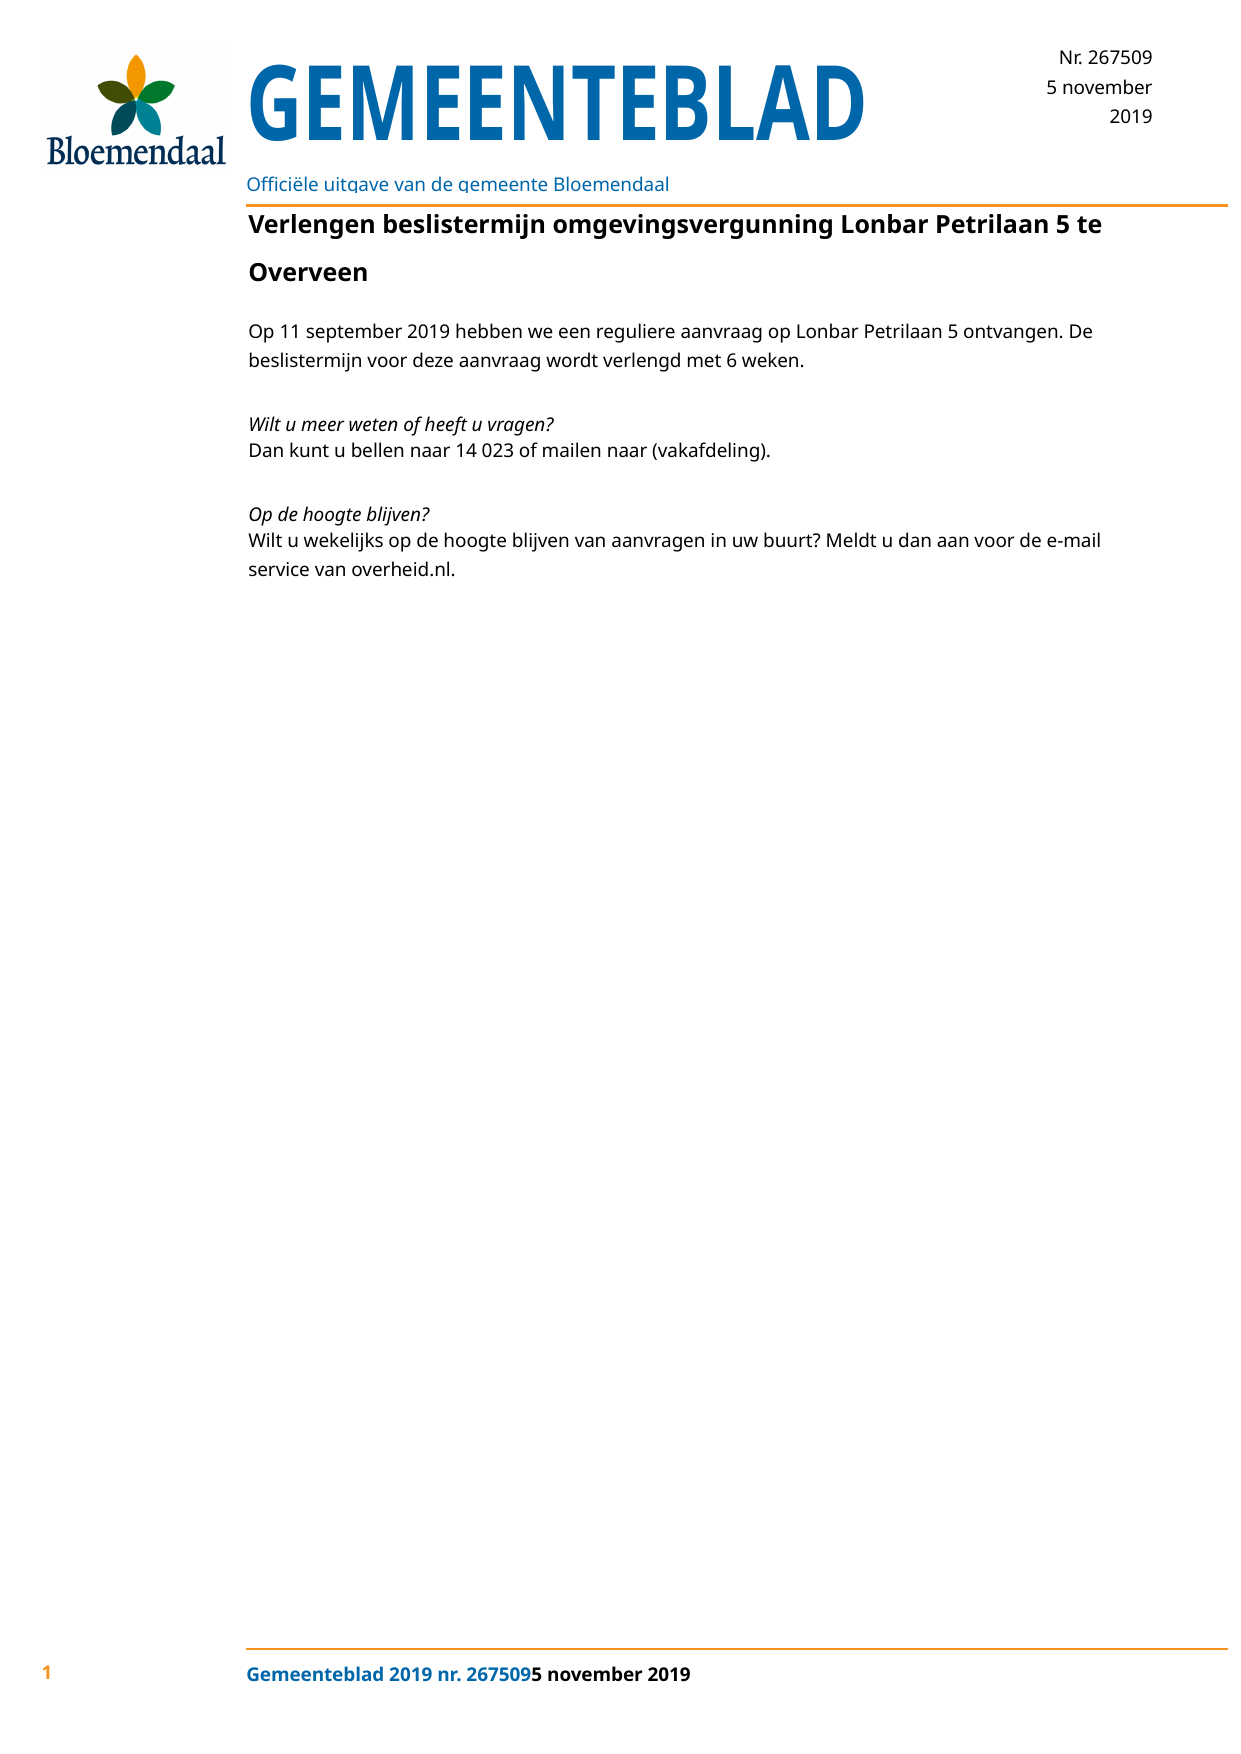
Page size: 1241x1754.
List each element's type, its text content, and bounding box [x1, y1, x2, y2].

text Wilt u meer weten of heeft u vragen? [248, 411, 1152, 437]
text Dan kunt u bellen naar 14 023 of mailen naar (vakafdeling). [248, 437, 1152, 463]
text Op 11 september 2019 hebben we een reguliere aanvraag op Lonbar Petrilaan 5 ontvangen. De beslistermijn voor deze aanvraag wordt verlengd met 6 weken. [248, 318, 1152, 373]
text Op de hoogte blijven? [248, 501, 1152, 527]
picture [41, 47, 231, 172]
text Wilt u wekelijks op de hoogte blijven van aanvragen in uw buurt? Meldt u dan aan voor de e-mail service van overheid.nl. [248, 527, 1152, 582]
text Verlengen beslistermijn omgevingsvergunning Lonbar Petrilaan 5 te Overveen [248, 207, 1152, 288]
